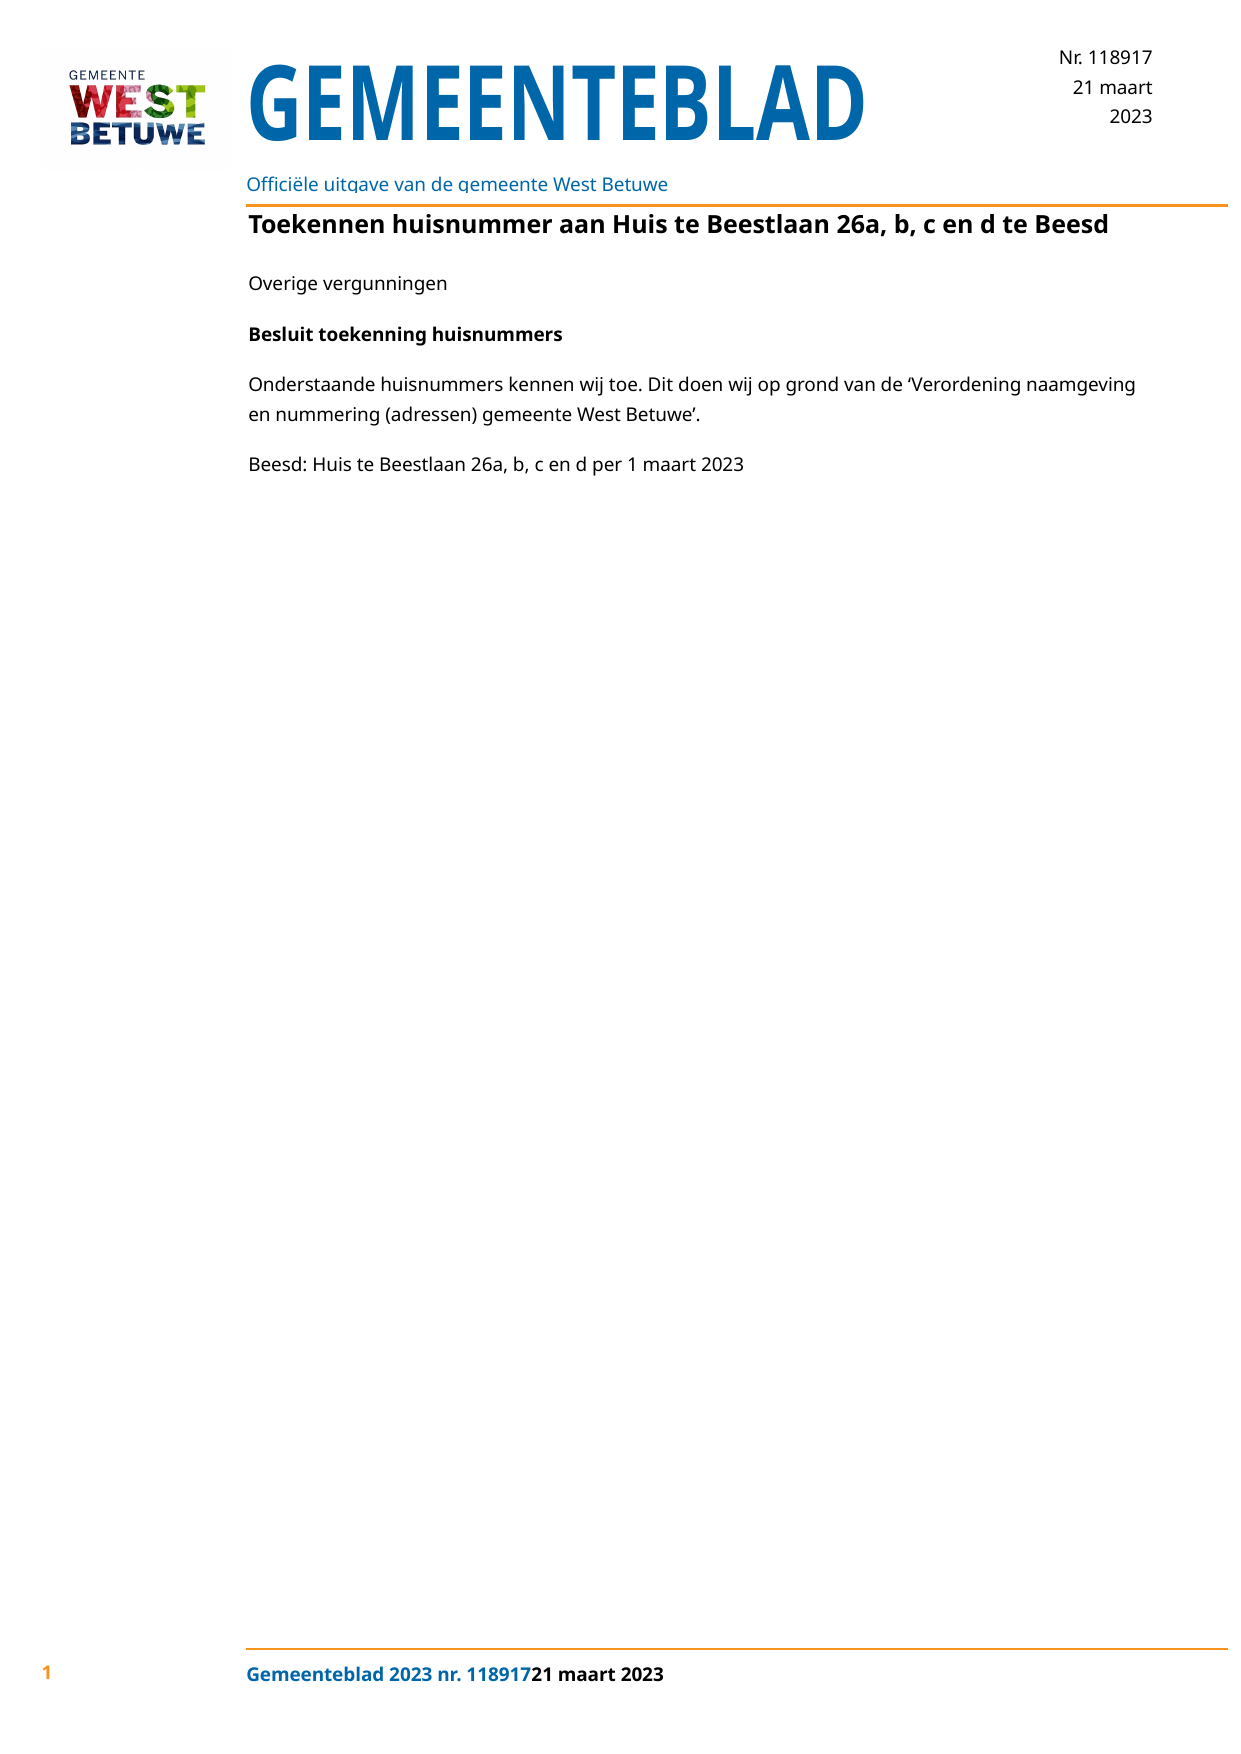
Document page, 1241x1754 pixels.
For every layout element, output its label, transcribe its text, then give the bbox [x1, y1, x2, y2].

text Beesd: Huis te Beestlaan 26a, b, c en d per 1 maart 2023 [248, 451, 1152, 477]
text Onderstaande huisnummers kennen wij toe. Dit doen wij op grond van de ‘Verordening naamgeving en nummering (adressen) gemeente West Betuwe’. [248, 371, 1152, 426]
text Overige vergunningen [248, 270, 1152, 296]
text Toekennen huisnummer aan Huis te Beestlaan 26a, b, c en d te Beesd [248, 207, 1152, 241]
picture [41, 47, 231, 172]
text Besluit toekenning huisnummers [248, 321, 1152, 346]
